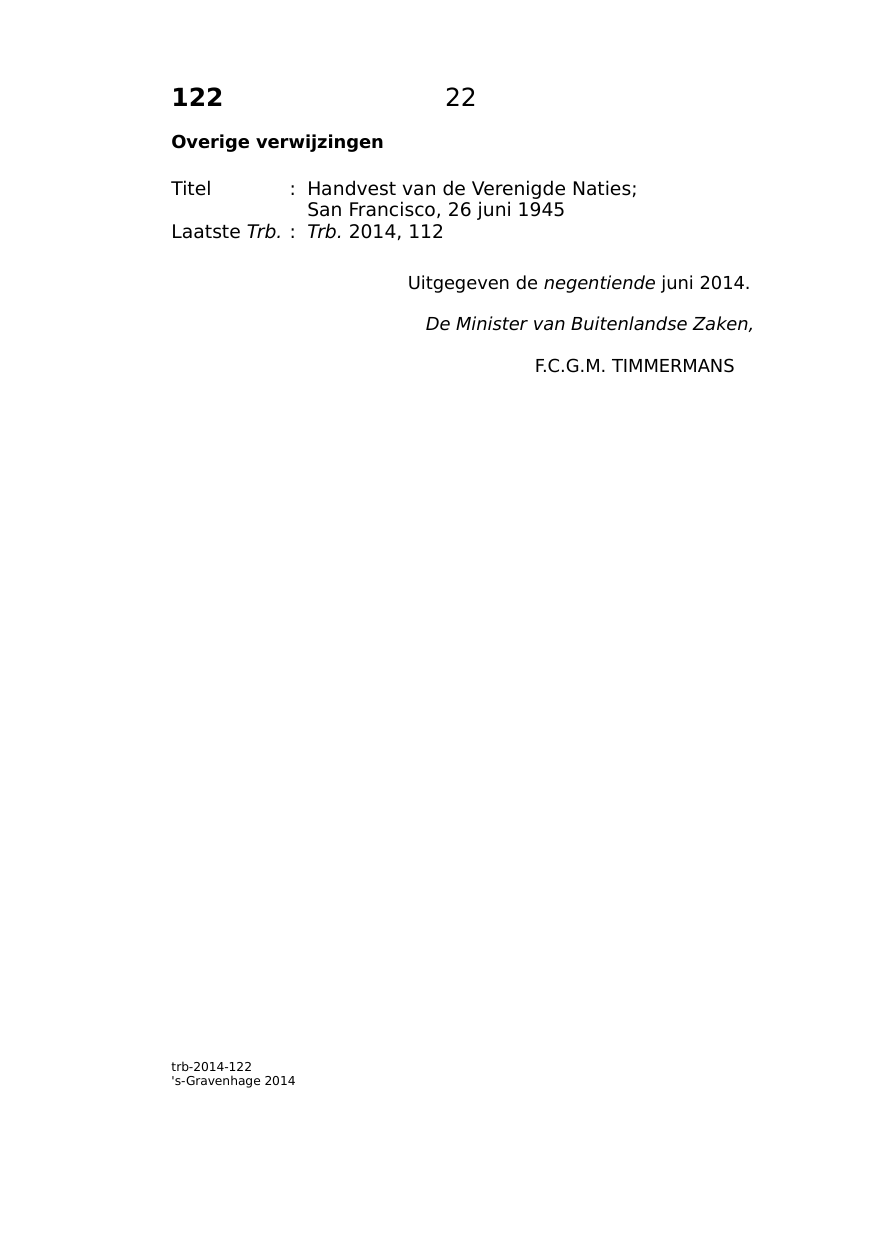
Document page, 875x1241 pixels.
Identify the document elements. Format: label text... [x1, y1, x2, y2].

text De Minister van Buitenlandse Zaken, F.C.G.M. TIMMERMANS [171, 314, 756, 376]
table_cell Laatste Trb. [171, 221, 289, 243]
table_header : [289, 178, 307, 221]
text trb-2014-122 [171, 1060, 405, 1074]
subtitle Overige verwijzingen [171, 132, 756, 153]
table_header Handvest van de Verenigde Naties; San Francisco, 26 juni 1945 [307, 178, 756, 221]
table_cell Trb. 2014, 112 [307, 221, 756, 243]
table_cell : [289, 221, 307, 243]
text 's-Gravenhage 2014 [171, 1074, 405, 1088]
table_header Titel [171, 178, 289, 221]
text Uitgegeven de negentiende juni 2014. [171, 273, 756, 294]
